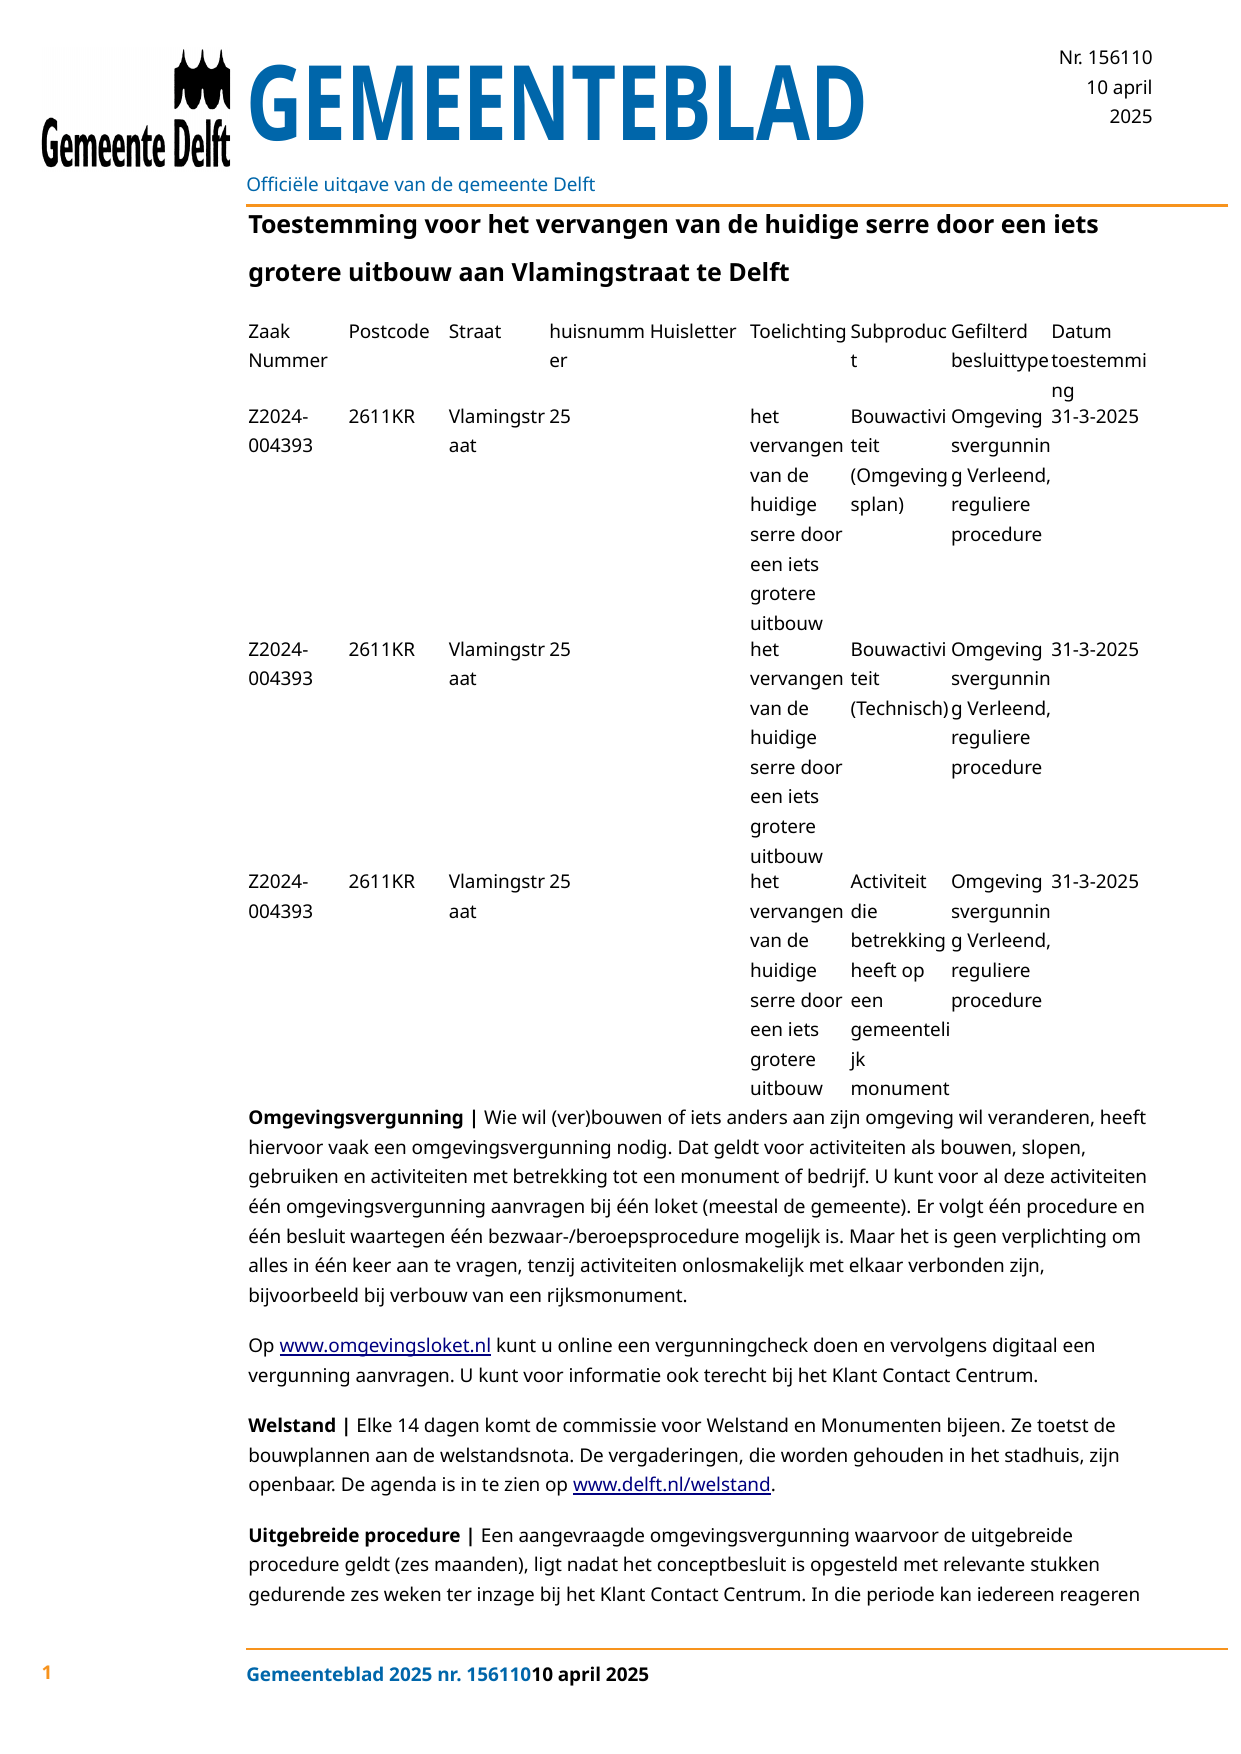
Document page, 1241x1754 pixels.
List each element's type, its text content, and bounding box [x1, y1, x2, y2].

table_cell Vlamingstraat [449, 636, 549, 868]
table_cell 31-3-2025 [1051, 869, 1152, 1101]
table_header Straat [449, 318, 549, 403]
table_cell [650, 403, 750, 636]
table_cell het vervangen van de huidige serre door een iets grotere uitbouw [750, 403, 850, 636]
table_header Toelichting [750, 318, 850, 403]
table_cell Omgevingsvergunning Verleend, reguliere procedure [951, 403, 1051, 636]
table_cell 2611KR [348, 636, 449, 868]
table_cell Bouwactiviteit (Technisch) [850, 636, 951, 868]
table_header Gefilterd besluittype [951, 318, 1051, 403]
table_cell 2611KR [348, 403, 449, 636]
table_cell Vlamingstraat [449, 869, 549, 1101]
table_cell [650, 869, 750, 1101]
text Toestemming voor het vervangen van de huidige serre door een iets grotere uitbouw aan Vlamingstraat te Delft [248, 207, 1152, 288]
table_cell Z2024-004393 [248, 636, 348, 868]
table_cell [650, 636, 750, 868]
table_header Postcode [348, 318, 449, 403]
table_cell Bouwactiviteit (Omgevingsplan) [850, 403, 951, 636]
table_header Huisletter [650, 318, 750, 403]
table_cell 31-3-2025 [1051, 636, 1152, 868]
table_cell Activiteit die betrekking heeft op een gemeentelijk monument [850, 869, 951, 1101]
table_header huisnummer [549, 318, 649, 403]
table_cell Z2024-004393 [248, 403, 348, 636]
table_cell 25 [549, 869, 649, 1101]
table_cell Omgevingsvergunning Verleend, reguliere procedure [951, 636, 1051, 868]
table_cell Z2024-004393 [248, 869, 348, 1101]
text Uitgebreide procedure | Een aangevraagde omgevingsvergunning waarvoor de uitgebreide procedure geldt (zes maanden), ligt nadat het conceptbesluit is opgesteld met relevante stukken gedurende zes weken ter inzage bij het Klant Contact Centrum. In die periode kan iedereen reageren [248, 1522, 1152, 1607]
table_cell het vervangen van de huidige serre door een iets grotere uitbouw [750, 869, 850, 1101]
table_header Datum toestemming [1051, 318, 1152, 403]
table_cell het vervangen van de huidige serre door een iets grotere uitbouw [750, 636, 850, 868]
picture [41, 47, 231, 172]
table_cell Vlamingstraat [449, 403, 549, 636]
table_header Zaak Nummer [248, 318, 348, 403]
table_cell Omgevingsvergunning Verleend, reguliere procedure [951, 869, 1051, 1101]
table_cell 25 [549, 403, 649, 636]
text Welstand | Elke 14 dagen komt de commissie voor Welstand en Monumenten bijeen. Ze toetst de bouwplannen aan de welstandsnota. De vergaderingen, die worden gehouden in het stadhuis, zijn openbaar. De agenda is in te zien op www.delft.nl/welstand. [248, 1412, 1152, 1497]
table_cell 25 [549, 636, 649, 868]
table_cell 31-3-2025 [1051, 403, 1152, 636]
table_header Subproduct [850, 318, 951, 403]
text Omgevingsvergunning | Wie wil (ver)bouwen of iets anders aan zijn omgeving wil veranderen, heeft hiervoor vaak een omgevingsvergunning nodig. Dat geldt voor activiteiten als bouwen, slopen, gebruiken en activiteiten met betrekking tot een monument of bedrijf. U kunt voor al deze activiteiten één omgevingsvergunning aanvragen bij één loket (meestal de gemeente). Er volgt één procedure en één besluit waartegen één bezwaar-/beroepsprocedure mogelijk is. Maar het is geen verplichting om alles in één keer aan te vragen, tenzij activiteiten onlosmakelijk met elkaar verbonden zijn, bijvoorbeeld bij verbouw van een rijksmonument. [248, 1104, 1152, 1308]
table_cell 2611KR [348, 869, 449, 1101]
text Op www.omgevingsloket.nl kunt u online een vergunningcheck doen en vervolgens digitaal een vergunning aanvragen. U kunt voor informatie ook terecht bij het Klant Contact Centrum. [248, 1332, 1152, 1388]
